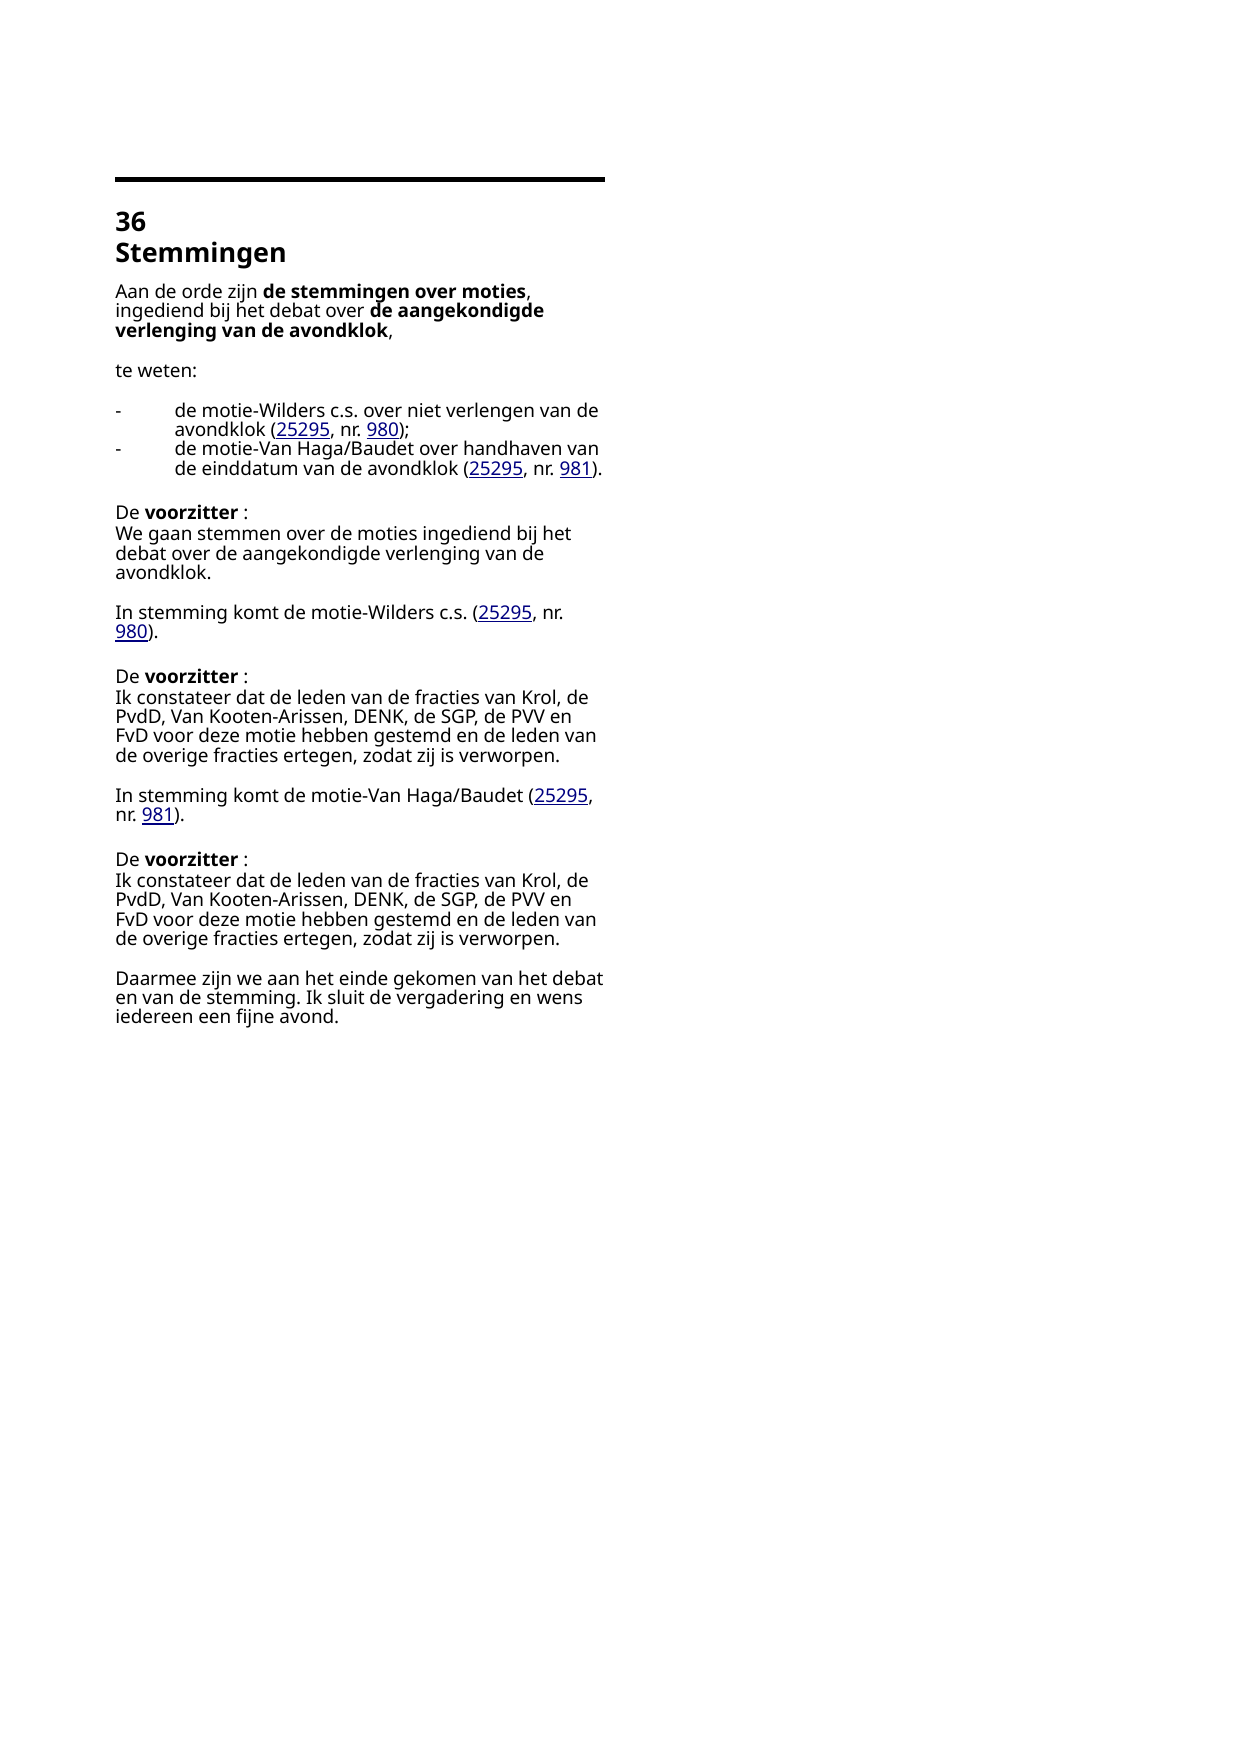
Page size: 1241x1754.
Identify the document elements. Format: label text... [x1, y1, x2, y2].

text In stemming komt de motie-Van Haga/Baudet (25295, nr. 981). [115, 787, 605, 825]
text Aan de orde zijn de stemmingen over moties, ingediend bij het debat over de aangekondigde verlenging van de avondklok, [115, 283, 605, 341]
list de motie-Van Haga/Baudet over handhaven van de einddatum van de avondklok (25295, nr. 981). [115, 440, 605, 479]
text De voorzitter : [115, 846, 605, 872]
text In stemming komt de motie-Wilders c.s. (25295, nr. 980). [115, 604, 605, 642]
text Ik constateer dat de leden van de fracties van Krol, de PvdD, Van Kooten-Arissen, DENK, de SGP, de PVV en FvD voor deze motie hebben gestemd en de leden van de overige fracties ertegen, zodat zij is verworpen. [115, 689, 605, 766]
text Stemmingen [115, 239, 605, 283]
text te weten: [115, 362, 605, 381]
text Ik constateer dat de leden van de fracties van Krol, de PvdD, Van Kooten-Arissen, DENK, de SGP, de PVV en FvD voor deze motie hebben gestemd en de leden van de overige fracties ertegen, zodat zij is verworpen. [115, 872, 605, 949]
list de motie-Wilders c.s. over niet verlengen van de avondklok (25295, nr. 980); [115, 402, 605, 440]
text We gaan stemmen over de moties ingediend bij het debat over de aangekondigde verlenging van de avondklok. [115, 525, 605, 583]
text Daarmee zijn we aan het einde gekomen van het debat en van de stemming. Ik sluit de vergadering en wens iedereen een fijne avond. [115, 970, 605, 1028]
text De voorzitter : [115, 499, 605, 525]
text De voorzitter : [115, 663, 605, 689]
text 36 [115, 203, 605, 239]
